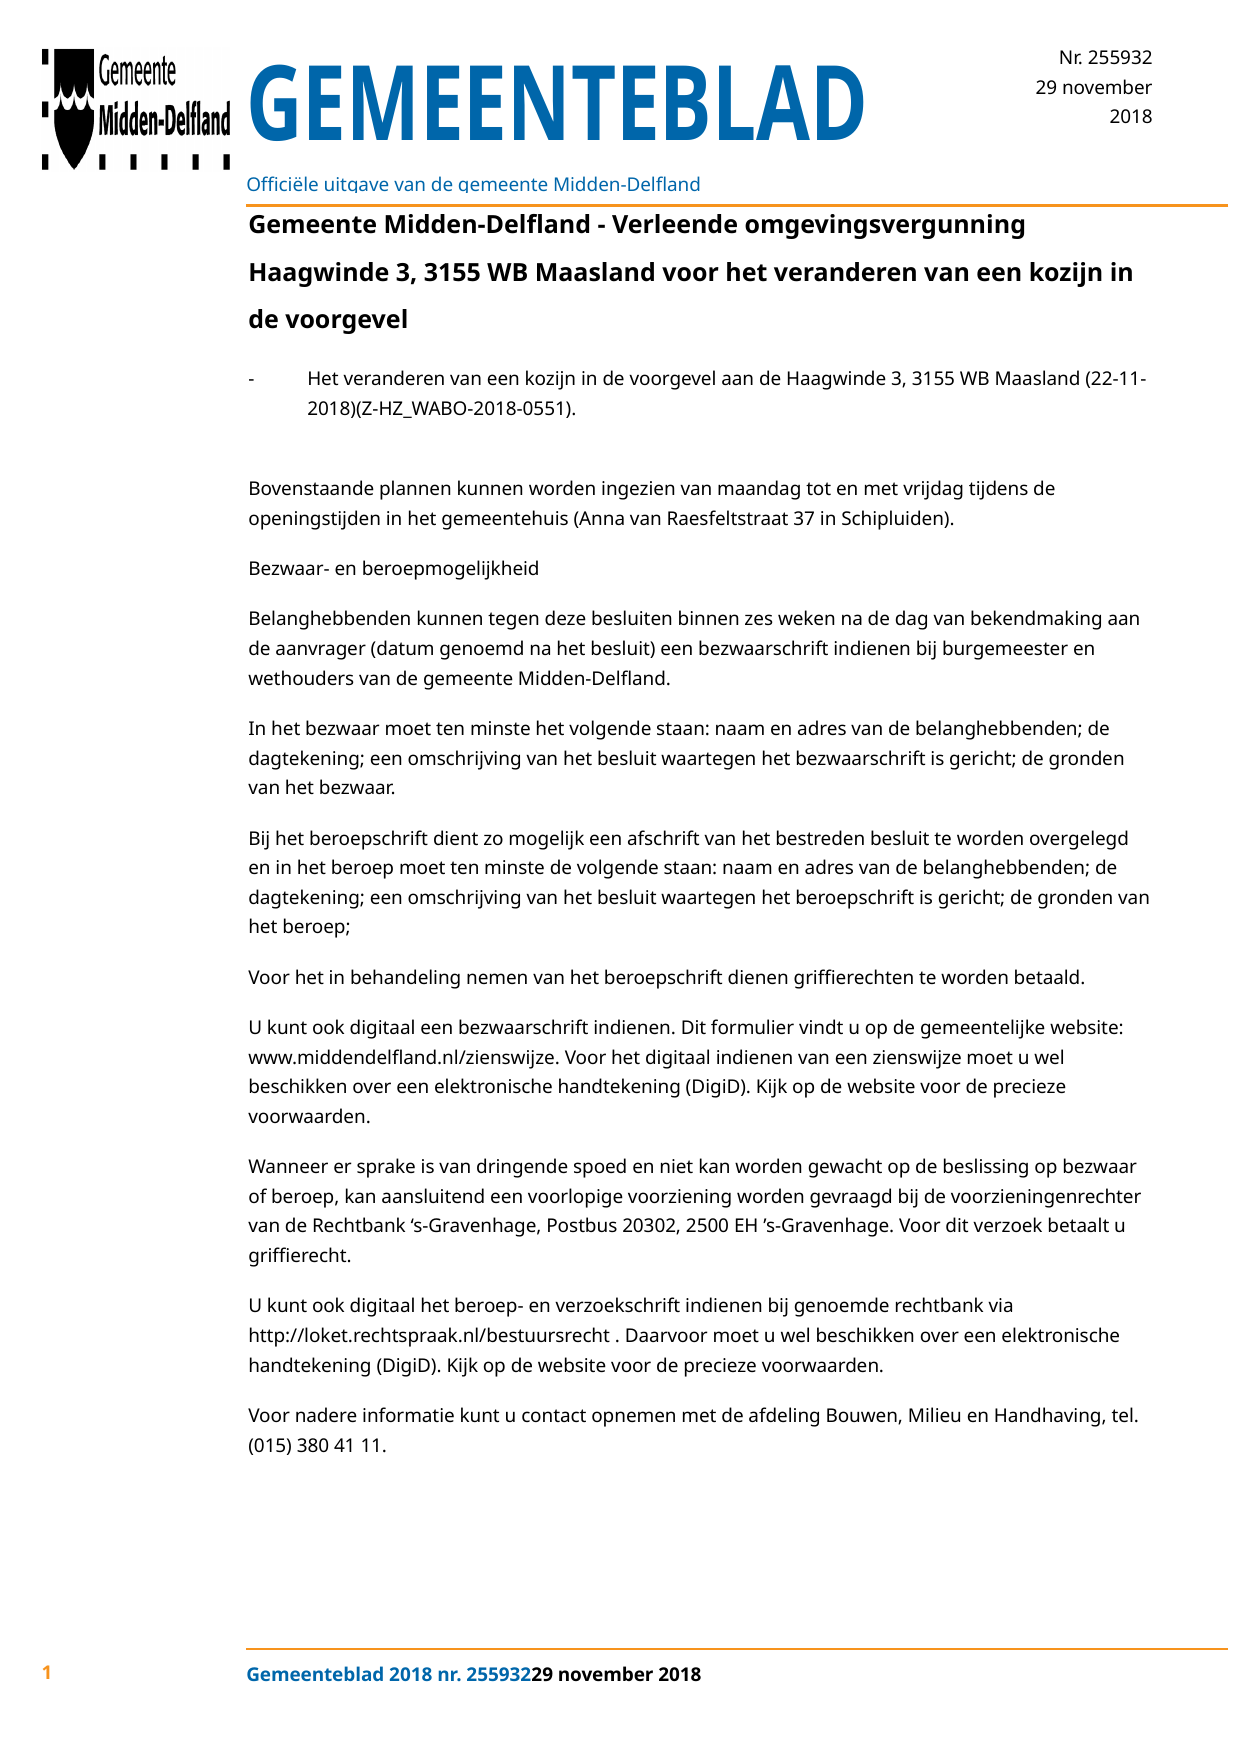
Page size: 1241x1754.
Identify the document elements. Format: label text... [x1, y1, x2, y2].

text In het bezwaar moet ten minste het volgende staan: naam en adres van de belanghebbenden; de dagtekening; een omschrijving van het besluit waartegen het bezwaarschrift is gericht; de gronden van het bezwaar. [248, 715, 1152, 800]
text Gemeente Midden-Delfland - Verleende omgevingsvergunning Haagwinde 3, 3155 WB Maasland voor het veranderen van een kozijn in de voorgevel [248, 207, 1152, 336]
text Belanghebbenden kunnen tegen deze besluiten binnen zes weken na de dag van bekendmaking aan de aanvrager (datum genoemd na het besluit) een bezwaarschrift indienen bij burgemeester en wethouders van de gemeente Midden-Delfland. [248, 606, 1152, 690]
text U kunt ook digitaal het beroep- en verzoekschrift indienen bij genoemde rechtbank via http://loket.rechtspraak.nl/bestuursrecht . Daarvoor moet u wel beschikken over een elektronische handtekening (DigiD). Kijk op de website voor de precieze voorwaarden. [248, 1293, 1152, 1377]
text Voor nadere informatie kunt u contact opnemen met de afdeling Bouwen, Milieu en Handhaving, tel. (015) 380 41 11. [248, 1402, 1152, 1457]
list Het veranderen van een kozijn in de voorgevel aan de Haagwinde 3, 3155 WB Maasland (22-11-2018)(Z-HZ_WABO-2018-0551). [248, 366, 1152, 421]
text Bezwaar- en beroepmogelijkheid [248, 555, 1152, 581]
text Wanneer er sprake is van dringende spoed en niet kan worden gewacht op de beslissing op bezwaar of beroep, kan aansluitend een voorlopige voorziening worden gevraagd bij de voorzieningenrechter van de Rechtbank ‘s-Gravenhage, Postbus 20302, 2500 EH ’s-Gravenhage. Voor dit verzoek betaalt u griffierecht. [248, 1153, 1152, 1268]
text Bovenstaande plannen kunnen worden ingezien van maandag tot en met vrijdag tijdens de openingstijden in het gemeentehuis (Anna van Raesfeltstraat 37 in Schipluiden). [248, 475, 1152, 530]
picture [41, 47, 231, 172]
text U kunt ook digitaal een bezwaarschrift indienen. Dit formulier vindt u op de gemeentelijke website: www.middendelfland.nl/zienswijze. Voor het digitaal indienen van een zienswijze moet u wel beschikken over een elektronische handtekening (DigiD). Kijk op de website voor de precieze voorwaarden. [248, 1014, 1152, 1129]
text Bij het beroepschrift dient zo mogelijk een afschrift van het bestreden besluit te worden overgelegd en in het beroep moet ten minste de volgende staan: naam en adres van de belanghebbenden; de dagtekening; een omschrijving van het besluit waartegen het beroepschrift is gericht; de gronden van het beroep; [248, 825, 1152, 939]
text Voor het in behandeling nemen van het beroepschrift dienen griffierechten te worden betaald. [248, 964, 1152, 989]
